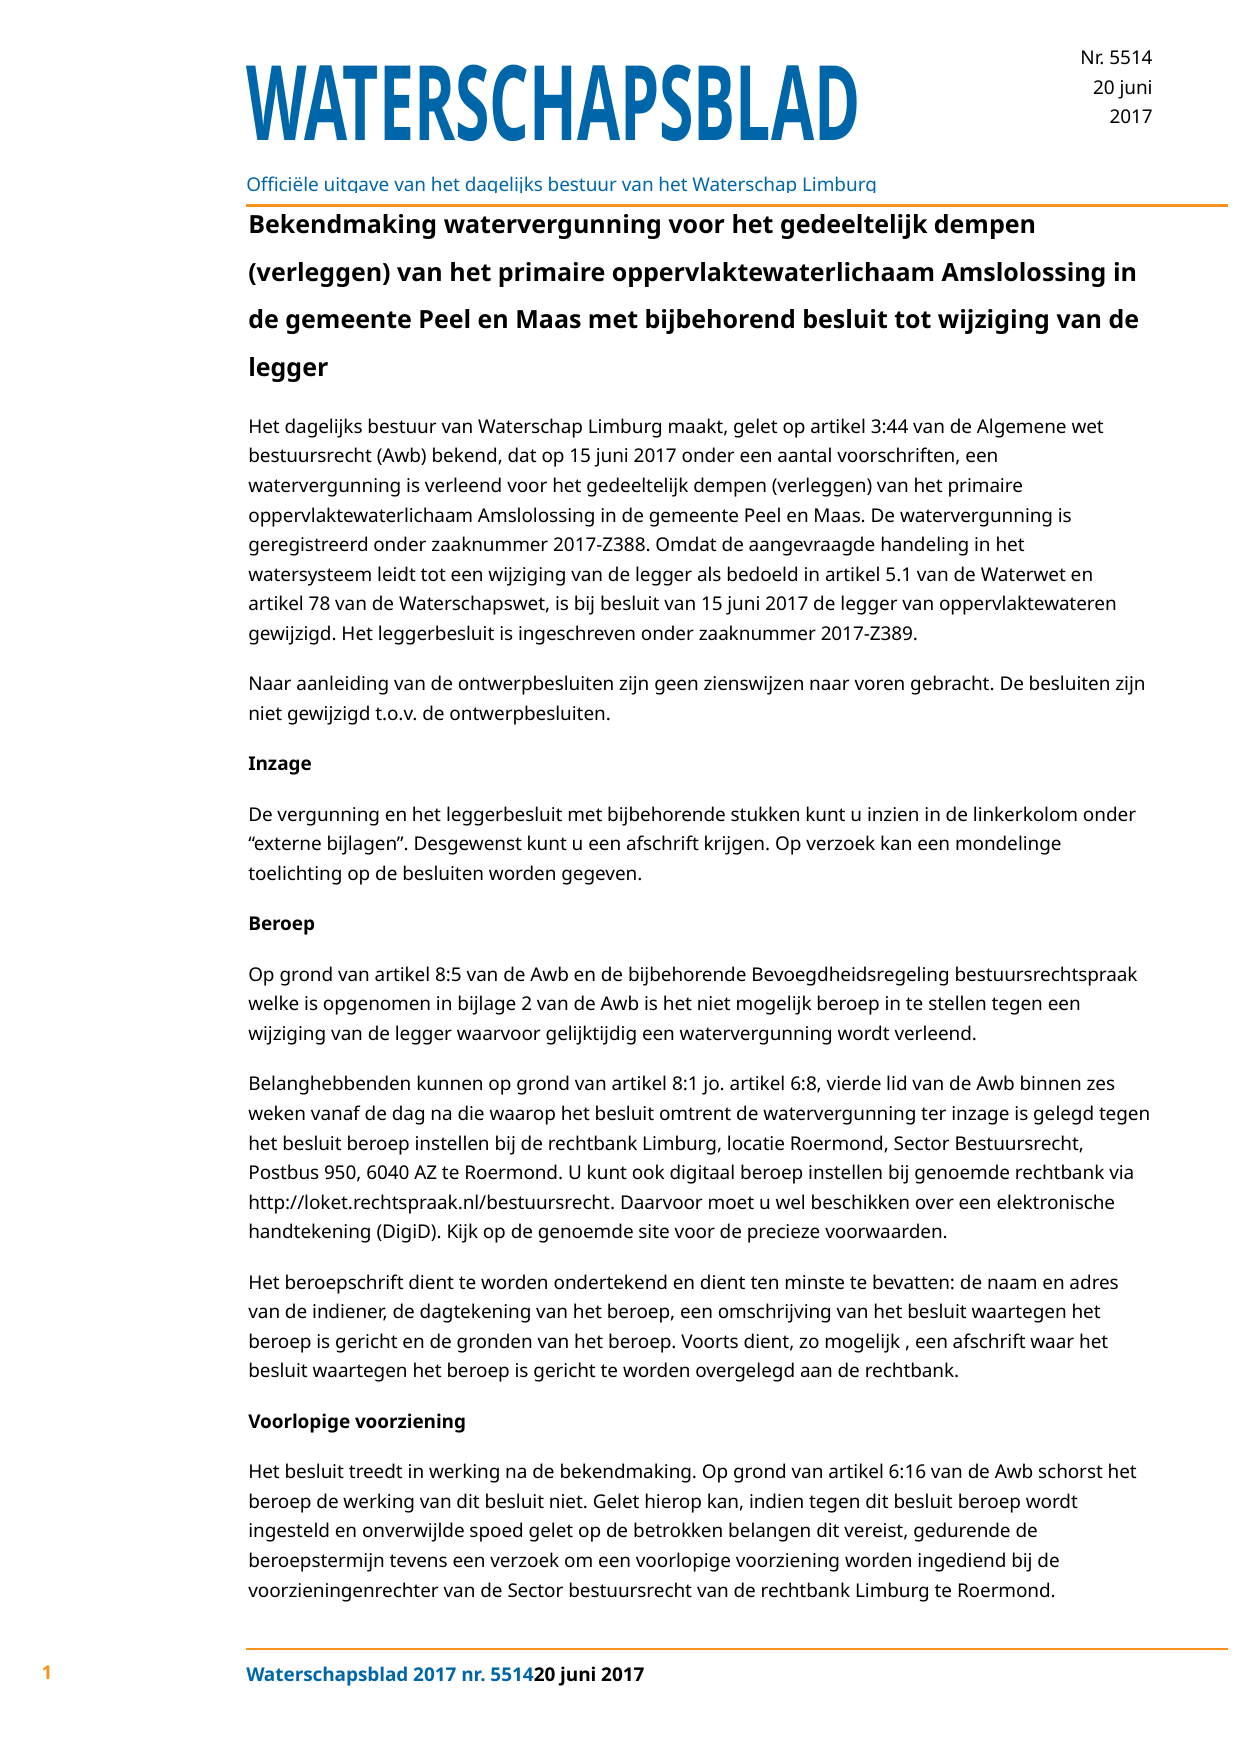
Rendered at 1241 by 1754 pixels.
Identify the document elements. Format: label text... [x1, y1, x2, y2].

text Het besluit treedt in werking na de bekendmaking. Op grond van artikel 6:16 van de Awb schorst het beroep de werking van dit besluit niet. Gelet hierop kan, indien tegen dit besluit beroep wordt ingesteld en onverwijlde spoed gelet op de betrokken belangen dit vereist, gedurende de beroepstermijn tevens een verzoek om een voorlopige voorziening worden ingediend bij de voorzieningenrechter van de Sector bestuursrecht van de rechtbank Limburg te Roermond. [248, 1458, 1152, 1603]
text Het beroepschrift dient te worden ondertekend en dient ten minste te bevatten: de naam en adres van de indiener, de dagtekening van het beroep, een omschrijving van het besluit waartegen het beroep is gericht en de gronden van het beroep. Voorts dient, zo mogelijk , een afschrift waar het besluit waartegen het beroep is gericht te worden overgelegd aan de rechtbank. [248, 1269, 1152, 1383]
text Op grond van artikel 8:5 van de Awb en de bijbehorende Bevoegdheidsregeling bestuursrechtspraak welke is opgenomen in bijlage 2 van de Awb is het niet mogelijk beroep in te stellen tegen een wijziging van de legger waarvoor gelijktijdig een watervergunning wordt verleend. [248, 961, 1152, 1046]
picture [41, 47, 231, 172]
text Het dagelijks bestuur van Waterschap Limburg maakt, gelet op artikel 3:44 van de Algemene wet bestuursrecht (Awb) bekend, dat op 15 juni 2017 onder een aantal voorschriften, een watervergunning is verleend voor het gedeeltelijk dempen (verleggen) van het primaire oppervlaktewaterlichaam Amslolossing in de gemeente Peel en Maas. De watervergunning is geregistreerd onder zaaknummer 2017-Z388. Omdat de aangevraagde handeling in het watersysteem leidt tot een wijziging van de legger als bedoeld in artikel 5.1 van de Waterwet en artikel 78 van de Waterschapswet, is bij besluit van 15 juni 2017 de legger van oppervlaktewateren gewijzigd. Het leggerbesluit is ingeschreven onder zaaknummer 2017-Z389. [248, 413, 1152, 646]
text Bekendmaking watervergunning voor het gedeeltelijk dempen (verleggen) van het primaire oppervlaktewaterlichaam Amslolossing in de gemeente Peel en Maas met bijbehorend besluit tot wijziging van de legger [248, 207, 1152, 384]
text Beroep [248, 911, 1152, 936]
text Voorlopige voorziening [248, 1408, 1152, 1434]
text De vergunning en het leggerbesluit met bijbehorende stukken kunt u inzien in de linkerkolom onder “externe bijlagen”. Desgewenst kunt u een afschrift krijgen. Op verzoek kan een mondelinge toelichting op de besluiten worden gegeven. [248, 801, 1152, 886]
text Belanghebbenden kunnen op grond van artikel 8:1 jo. artikel 6:8, vierde lid van de Awb binnen zes weken vanaf de dag na die waarop het besluit omtrent de watervergunning ter inzage is gelegd tegen het besluit beroep instellen bij de rechtbank Limburg, locatie Roermond, Sector Bestuursrecht, Postbus 950, 6040 AZ te Roermond. U kunt ook digitaal beroep instellen bij genoemde rechtbank via http://loket.rechtspraak.nl/bestuursrecht. Daarvoor moet u wel beschikken over een elektronische handtekening (DigiD). Kijk op de genoemde site voor de precieze voorwaarden. [248, 1071, 1152, 1244]
text Naar aanleiding van de ontwerpbesluiten zijn geen zienswijzen naar voren gebracht. De besluiten zijn niet gewijzigd t.o.v. de ontwerpbesluiten. [248, 671, 1152, 726]
text Inzage [248, 751, 1152, 776]
